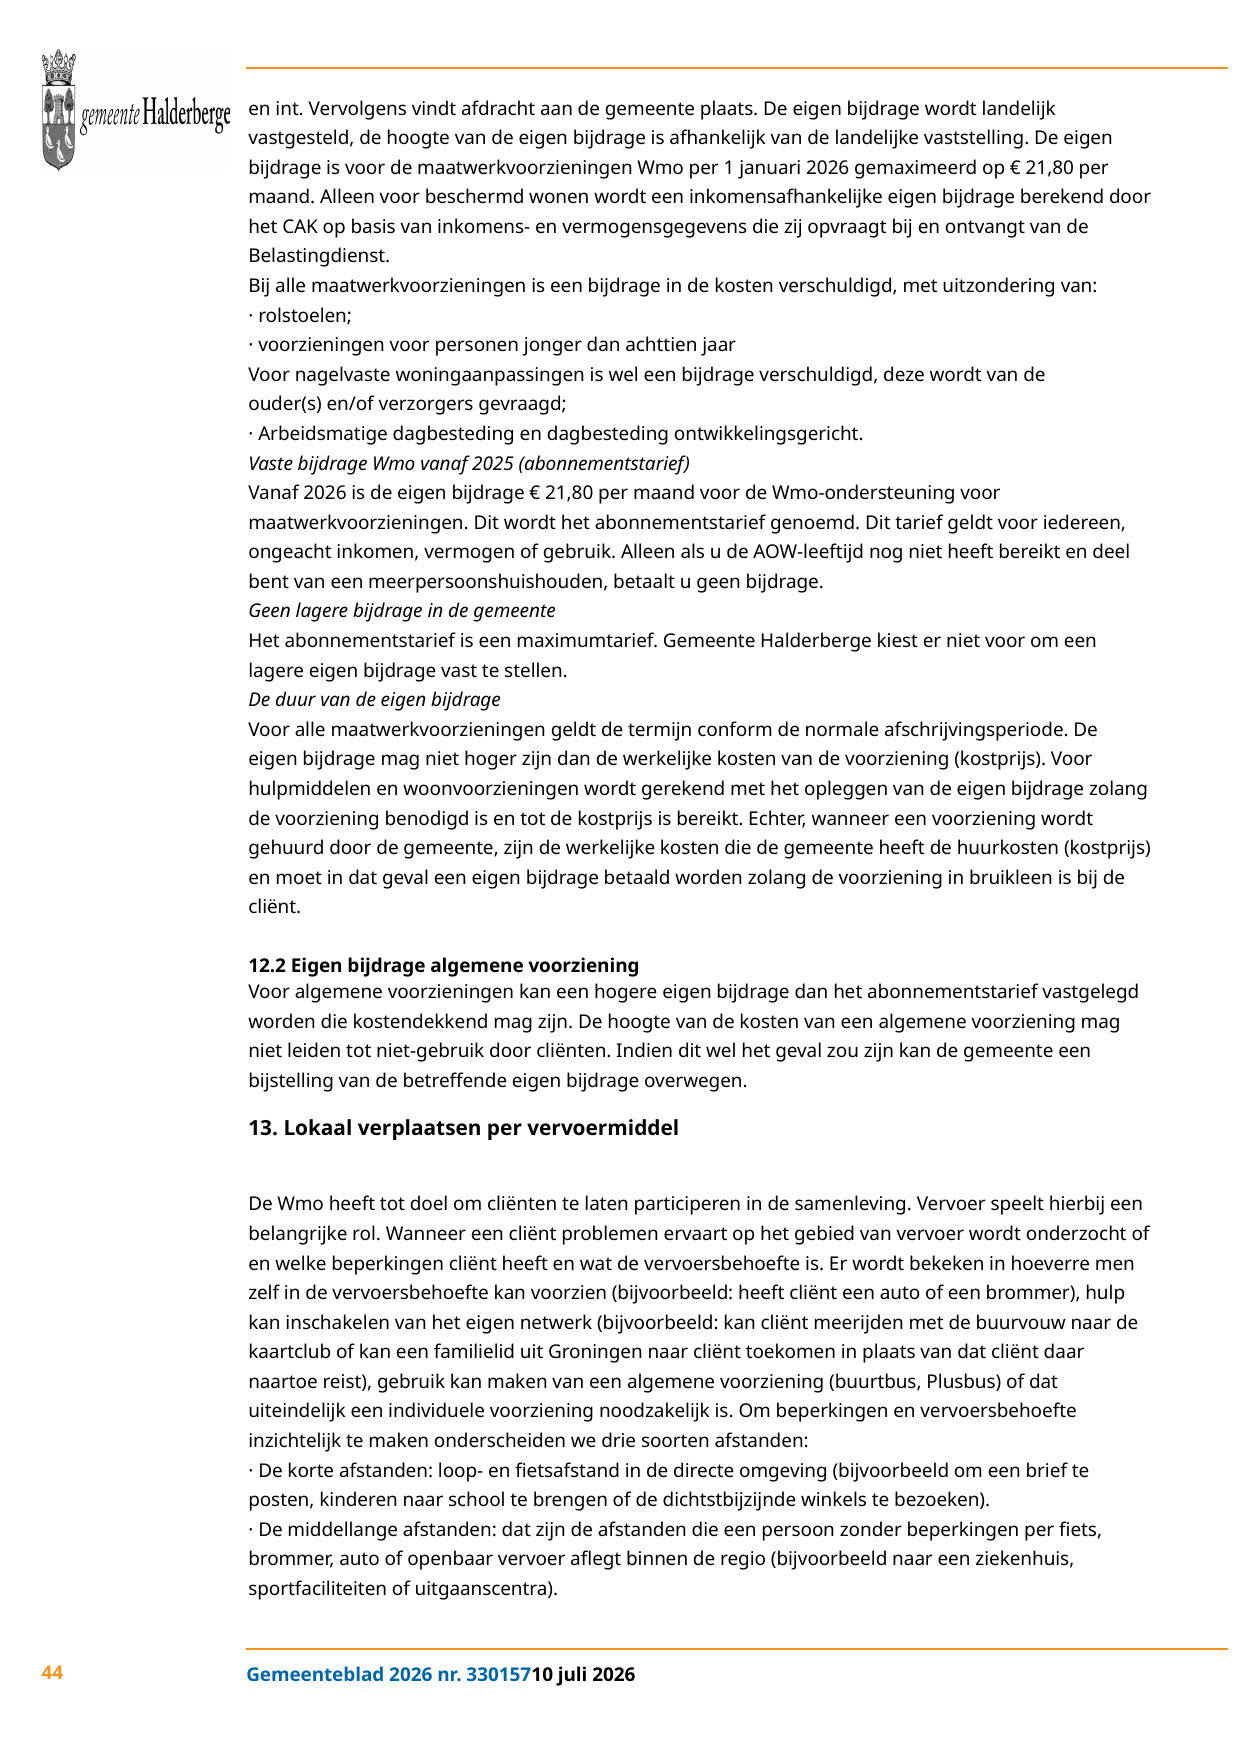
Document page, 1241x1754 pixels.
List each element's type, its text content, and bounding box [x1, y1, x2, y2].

text Geen lagere bijdrage in de gemeente [248, 598, 1152, 623]
text en int. Vervolgens vindt afdracht aan de gemeente plaats. De eigen bijdrage wordt landelijk vastgesteld, de hoogte van de eigen bijdrage is afhankelijk van de landelijke vaststelling. De eigen bijdrage is voor de maatwerkvoorzieningen Wmo per 1 januari 2026 gemaximeerd op € 21,80 per maand. Alleen voor beschermd wonen wordt een inkomensafhankelijke eigen bijdrage berekend door het CAK op basis van inkomens- en vermogensgegevens die zij opvraagt bij en ontvangt van de Belastingdienst. [248, 95, 1152, 268]
text Bij alle maatwerkvoorzieningen is een bijdrage in de kosten verschuldigd, met uitzondering van: [248, 272, 1152, 298]
text · rolstoelen; [248, 302, 1152, 328]
text 12.2 Eigen bijdrage algemene voorziening [248, 953, 1152, 978]
text Voor nagelvaste woningaanpassingen is wel een bijdrage verschuldigd, deze wordt van de [248, 361, 1152, 387]
picture [41, 47, 231, 172]
text De duur van de eigen bijdrage [248, 686, 1152, 712]
text · De korte afstanden: loop- en fietsafstand in de directe omgeving (bijvoorbeeld om een brief te posten, kinderen naar school te brengen of de dichtstbijzijnde winkels te bezoeken). [248, 1457, 1152, 1512]
text 13. Lokaal verplaatsen per vervoermiddel [248, 1113, 1152, 1141]
text · De middellange afstanden: dat zijn de afstanden die een persoon zonder beperkingen per fiets, brommer, auto of openbaar vervoer aflegt binnen de regio (bijvoorbeeld naar een ziekenhuis, sportfaciliteiten of uitgaanscentra). [248, 1516, 1152, 1601]
text · Arbeidsmatige dagbesteding en dagbesteding ontwikkelingsgericht. [248, 420, 1152, 446]
text Vanaf 2026 is de eigen bijdrage € 21,80 per maand voor de Wmo-ondersteuning voor maatwerkvoorzieningen. Dit wordt het abonnementstarief genoemd. Dit tarief geldt voor iedereen, ongeacht inkomen, vermogen of gebruik. Alleen als u de AOW-leeftijd nog niet heeft bereikt en deel bent van een meerpersoonshuishouden, betaalt u geen bijdrage. [248, 479, 1152, 594]
text · voorzieningen voor personen jonger dan achttien jaar [248, 331, 1152, 357]
text Het abonnementstarief is een maximumtarief. Gemeente Halderberge kiest er niet voor om een lagere eigen bijdrage vast te stellen. [248, 627, 1152, 683]
text ouder(s) en/of verzorgers gevraagd; [248, 391, 1152, 416]
text Vaste bijdrage Wmo vanaf 2025 (abonnementstarief) [248, 450, 1152, 476]
text De Wmo heeft tot doel om cliënten te laten participeren in de samenleving. Vervoer speelt hierbij een belangrijke rol. Wanneer een cliënt problemen ervaart op het gebied van vervoer wordt onderzocht of en welke beperkingen cliënt heeft en wat de vervoersbehoefte is. Er wordt bekeken in hoeverre men zelf in de vervoersbehoefte kan voorzien (bijvoorbeeld: heeft cliënt een auto of een brommer), hulp kan inschakelen van het eigen netwerk (bijvoorbeeld: kan cliënt meerijden met de buurvouw naar de kaartclub of kan een familielid uit Groningen naar cliënt toekomen in plaats van dat cliënt daar naartoe reist), gebruik kan maken van een algemene voorziening (buurtbus, Plusbus) of dat uiteindelijk een individuele voorziening noodzakelijk is. Om beperkingen en vervoersbehoefte inzichtelijk te maken onderscheiden we drie soorten afstanden: [248, 1191, 1152, 1453]
text Voor alle maatwerkvoorzieningen geldt de termijn conform de normale afschrijvingsperiode. De eigen bijdrage mag niet hoger zijn dan de werkelijke kosten van de voorziening (kostprijs). Voor hulpmiddelen en woonvoorzieningen wordt gerekend met het opleggen van de eigen bijdrage zolang de voorziening benodigd is en tot de kostprijs is bereikt. Echter, wanneer een voorziening wordt gehuurd door de gemeente, zijn de werkelijke kosten die de gemeente heeft de huurkosten (kostprijs) en moet in dat geval een eigen bijdrage betaald worden zolang de voorziening in bruikleen is bij de cliënt. [248, 716, 1152, 919]
text Voor algemene voorzieningen kan een hogere eigen bijdrage dan het abonnementstarief vastgelegd worden die kostendekkend mag zijn. De hoogte van de kosten van een algemene voorziening mag niet leiden tot niet-gebruik door cliënten. Indien dit wel het geval zou zijn kan de gemeente een bijstelling van de betreffende eigen bijdrage overwegen. [248, 978, 1152, 1093]
